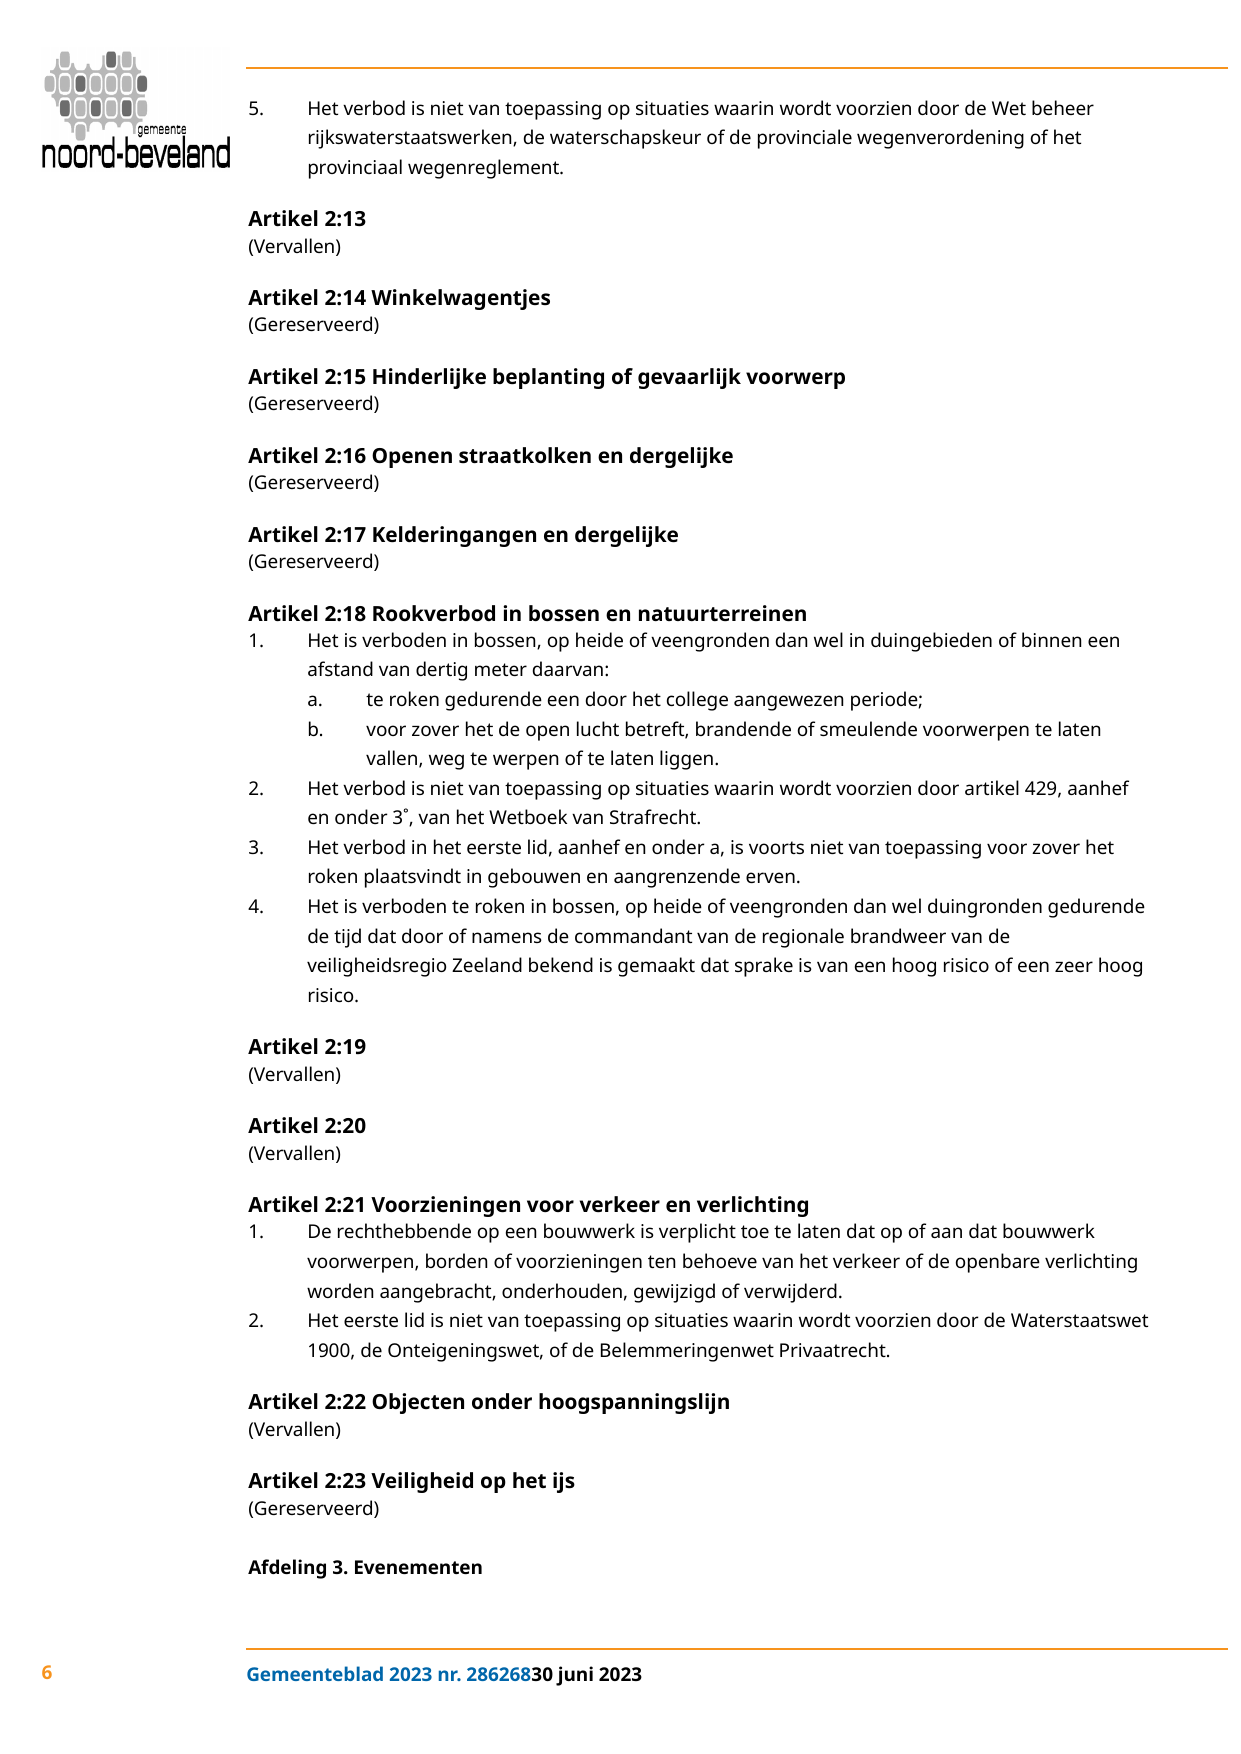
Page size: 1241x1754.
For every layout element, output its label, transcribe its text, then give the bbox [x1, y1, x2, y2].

text (Vervallen) [248, 1061, 1152, 1087]
list te roken gedurende een door het college aangewezen periode; [307, 686, 1152, 712]
text Artikel 2:17 Kelderingangen en dergelijke [248, 520, 1152, 548]
text Artikel 2:14 Winkelwagentjes [248, 283, 1152, 312]
text Artikel 2:22 Objecten onder hoogspanningslijn [248, 1387, 1152, 1416]
text Artikel 2:19 [248, 1032, 1152, 1061]
text Artikel 2:13 [248, 204, 1152, 233]
text Artikel 2:15 Hinderlijke beplanting of gevaarlijk voorwerp [248, 362, 1152, 391]
list De rechthebbende op een bouwwerk is verplicht toe te laten dat op of aan dat bouwwerk voorwerpen, borden of voorzieningen ten behoeve van het verkeer of de openbare verlichting worden aangebracht, onderhouden, gewijzigd of verwijderd. [248, 1219, 1152, 1303]
picture [41, 47, 231, 172]
text (Gereserveerd) [248, 312, 1152, 337]
text (Gereserveerd) [248, 548, 1152, 574]
text Afdeling 3. Evenementen [248, 1554, 1152, 1579]
text Artikel 2:18 Rookverbod in bossen en natuurterreinen [248, 599, 1152, 627]
text (Vervallen) [248, 233, 1152, 258]
list Het eerste lid is niet van toepassing op situaties waarin wordt voorzien door de Waterstaatswet 1900, de Onteigeningswet, of de Belemmeringenwet Privaatrecht. [248, 1307, 1152, 1363]
text Artikel 2:23 Veiligheid op het ijs [248, 1466, 1152, 1495]
list Het verbod in het eerste lid, aanhef en onder a, is voorts niet van toepassing voor zover het roken plaatsvindt in gebouwen en aangrenzende erven. [248, 834, 1152, 889]
list Het is verboden in bossen, op heide of veengronden dan wel in duingebieden of binnen een afstand van dertig meter daarvan: [248, 627, 1152, 682]
text (Gereserveerd) [248, 469, 1152, 495]
text (Gereserveerd) [248, 1495, 1152, 1520]
text Artikel 2:20 [248, 1111, 1152, 1140]
text (Vervallen) [248, 1416, 1152, 1442]
text (Gereserveerd) [248, 391, 1152, 416]
list voor zover het de open lucht betreft, brandende of smeulende voorwerpen te laten vallen, weg te werpen of te laten liggen. [307, 716, 1152, 771]
list Het verbod is niet van toepassing op situaties waarin wordt voorzien door artikel 429, aanhef en onder 3˚, van het Wetboek van Strafrecht. [248, 775, 1152, 830]
text (Vervallen) [248, 1140, 1152, 1166]
list Het verbod is niet van toepassing op situaties waarin wordt voorzien door de Wet beheer rijkswaterstaatswerken, de waterschapskeur of de provinciale wegenverordening of het provinciaal wegenreglement. [248, 95, 1152, 180]
list Het is verboden te roken in bossen, op heide of veengronden dan wel duingronden gedurende de tijd dat door of namens de commandant van de regionale brandweer van de veiligheidsregio Zeeland bekend is gemaakt dat sprake is van een hoog risico of een zeer hoog risico. [248, 893, 1152, 1008]
text Artikel 2:21 Voorzieningen voor verkeer en verlichting [248, 1190, 1152, 1219]
text Artikel 2:16 Openen straatkolken en dergelijke [248, 441, 1152, 469]
